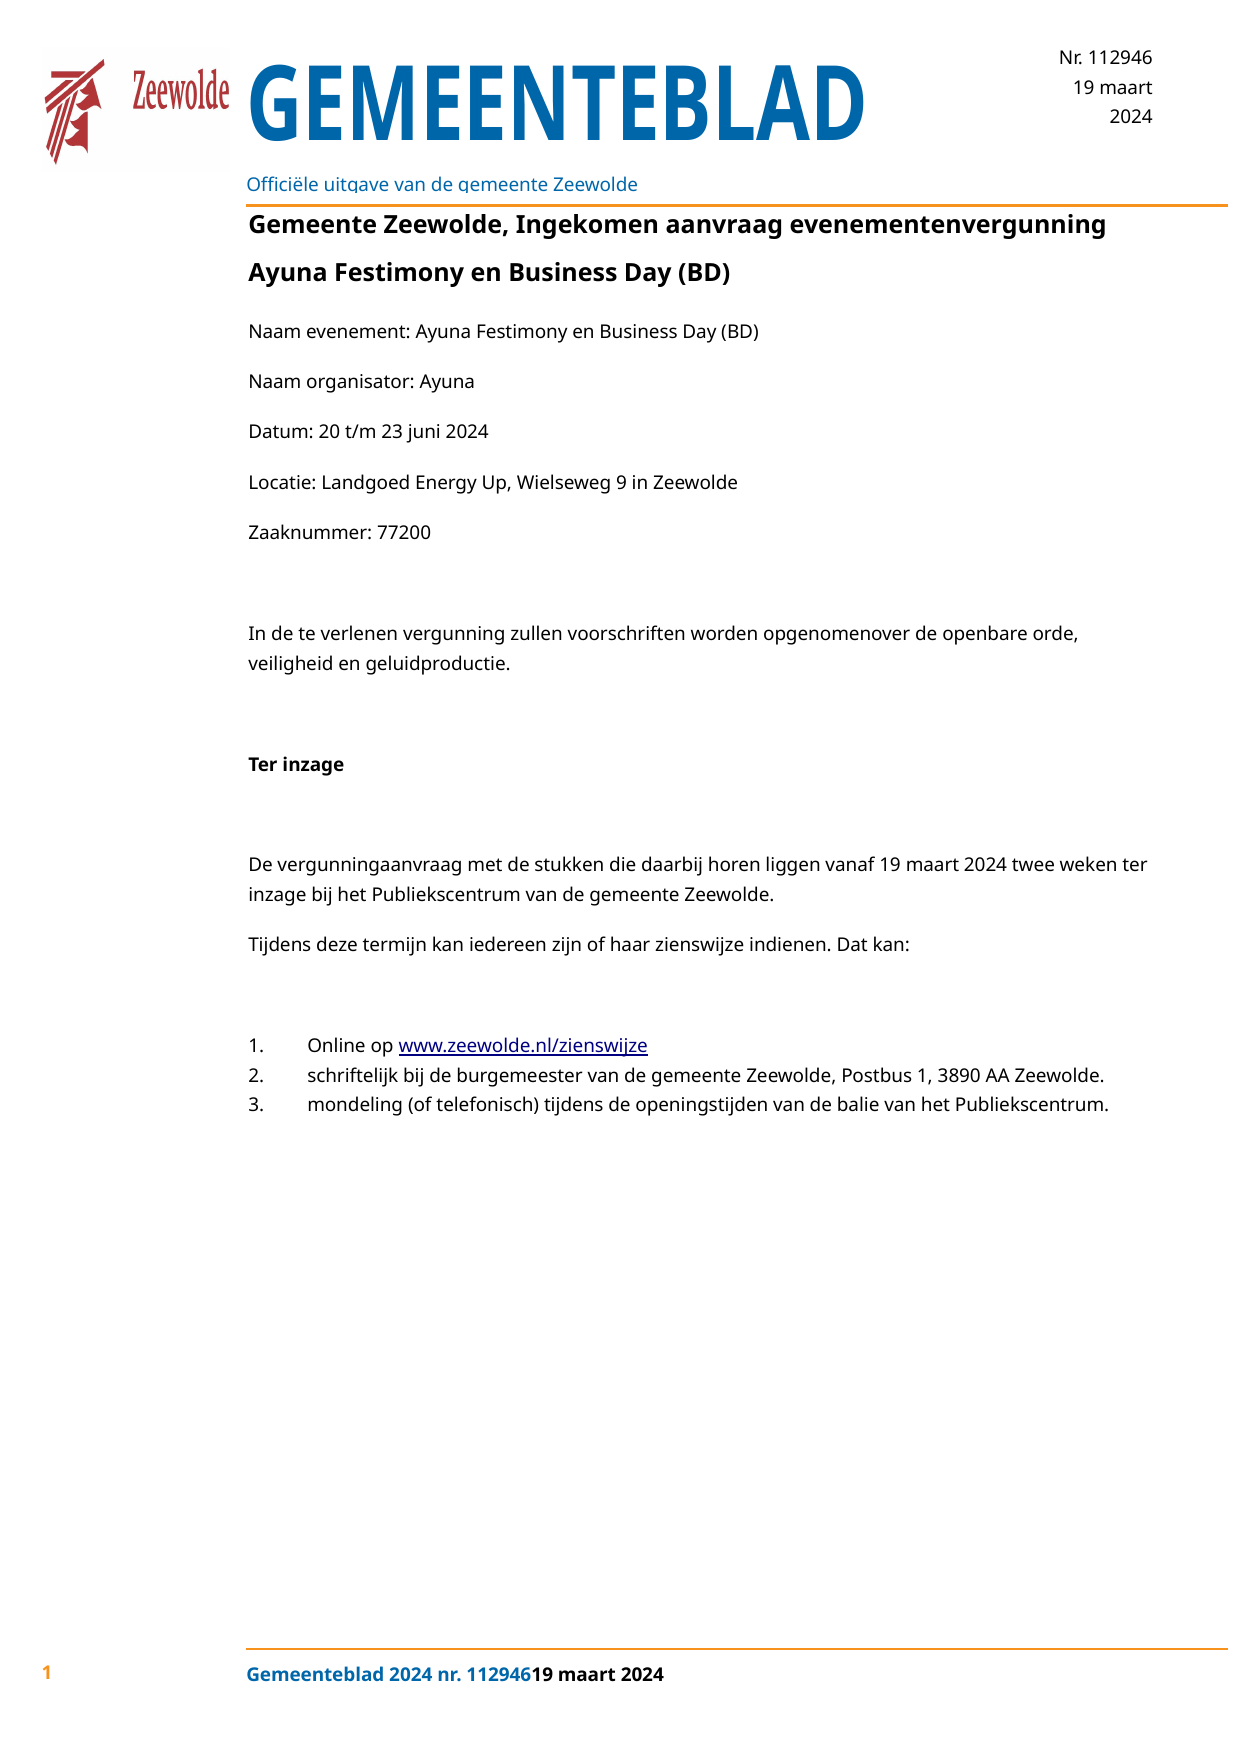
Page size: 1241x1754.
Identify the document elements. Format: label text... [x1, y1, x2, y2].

text Datum: 20 t/m 23 juni 2024 [248, 419, 1152, 444]
list schriftelijk bij de burgemeester van de gemeente Zeewolde, Postbus 1, 3890 AA Zeewolde. [248, 1062, 1152, 1088]
text Tijdens deze termijn kan iedereen zijn of haar zienswijze indienen. Dat kan: [248, 932, 1152, 957]
picture [41, 47, 231, 172]
text Zaaknummer: 77200 [248, 519, 1152, 545]
list Online op www.zeewolde.nl/zienswijze [248, 1032, 1152, 1058]
text Ter inzage [248, 751, 1152, 777]
text In de te verlenen vergunning zullen voorschriften worden opgenomenover de openbare orde, veiligheid en geluidproductie. [248, 620, 1152, 676]
text De vergunningaanvraag met de stukken die daarbij horen liggen vanaf 19 maart 2024 twee weken ter inzage bij het Publiekscentrum van de gemeente Zeewolde. [248, 852, 1152, 907]
text Gemeente Zeewolde, Ingekomen aanvraag evenementenvergunning Ayuna Festimony en Business Day (BD) [248, 207, 1152, 288]
text Naam organisator: Ayuna [248, 368, 1152, 394]
list mondeling (of telefonisch) tijdens de openingstijden van de balie van het Publiekscentrum. [248, 1092, 1152, 1117]
text Locatie: Landgoed Energy Up, Wielseweg 9 in Zeewolde [248, 469, 1152, 495]
text Naam evenement: Ayuna Festimony en Business Day (BD) [248, 318, 1152, 344]
